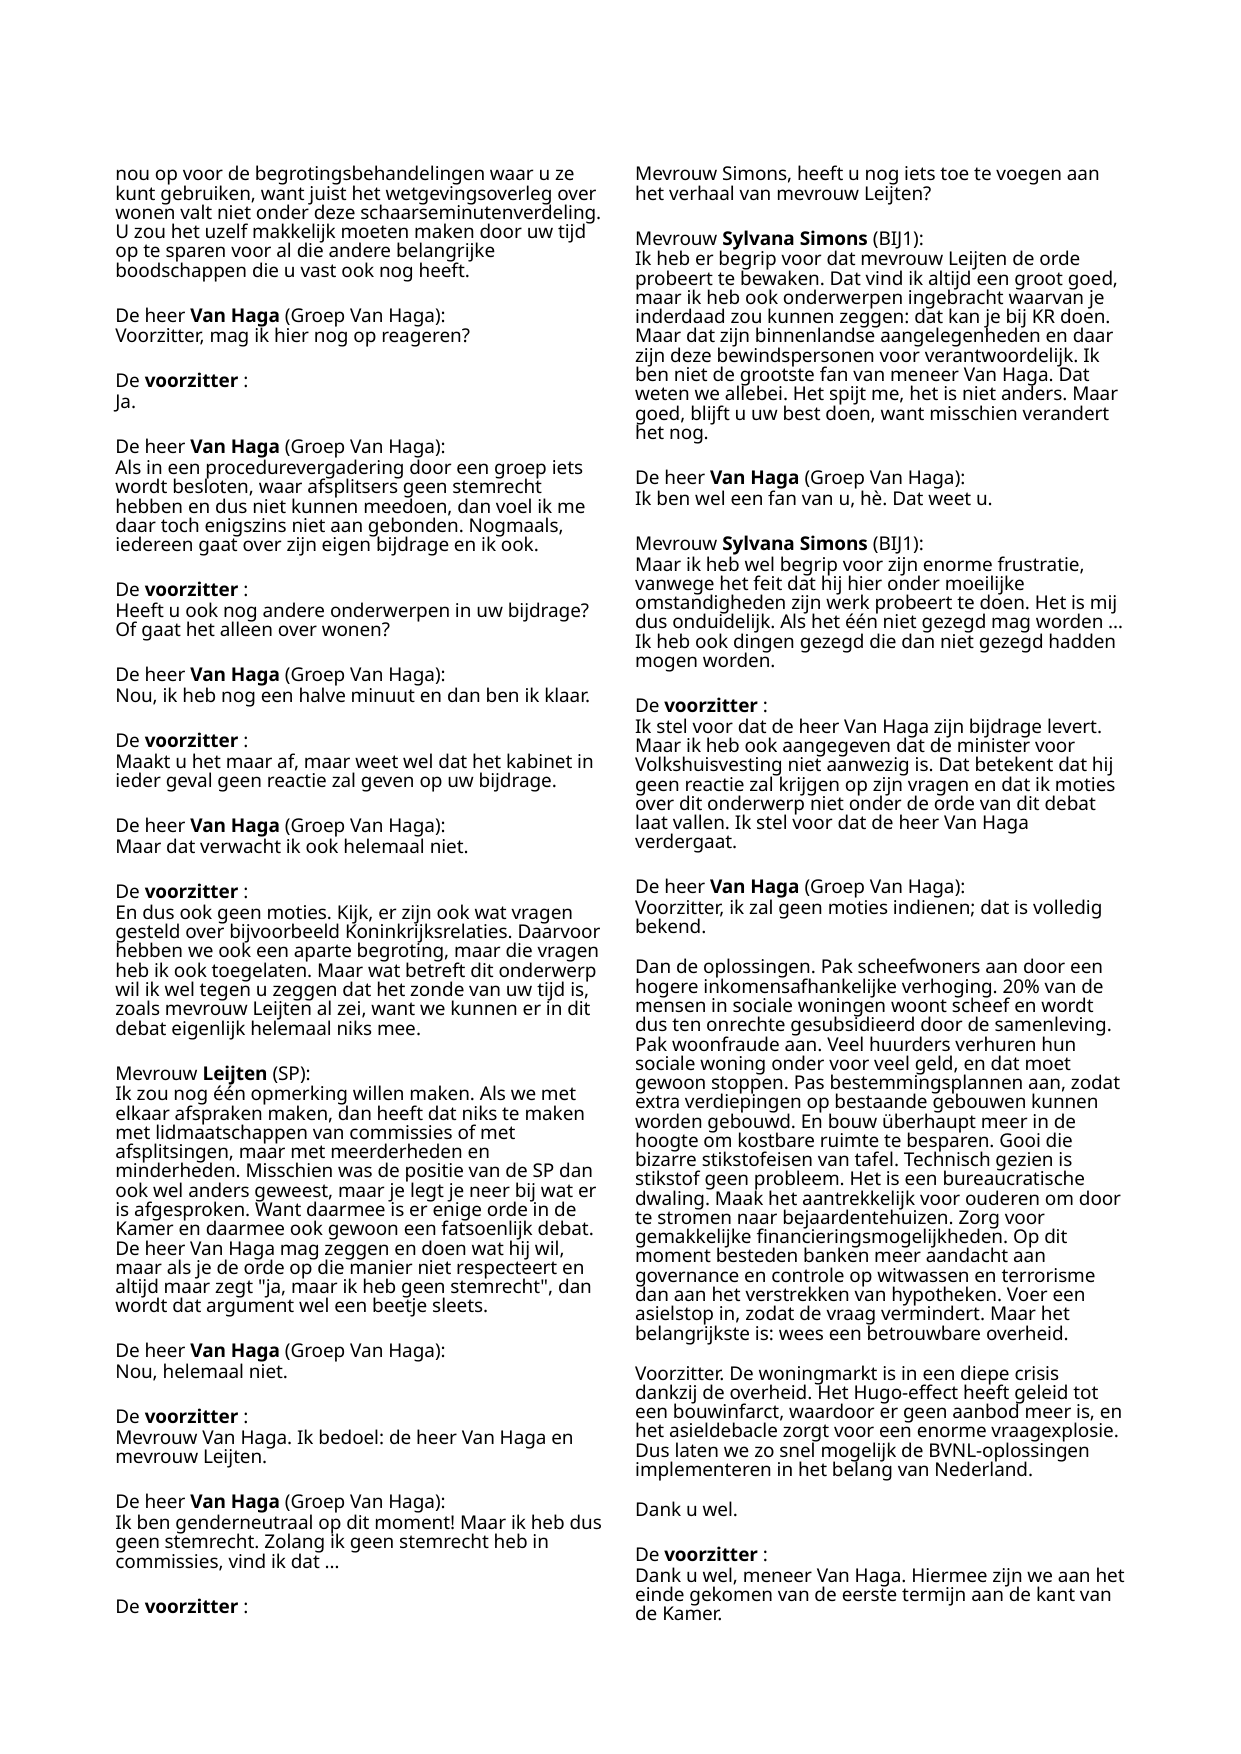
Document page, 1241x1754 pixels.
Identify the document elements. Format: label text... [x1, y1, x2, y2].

text Heeft u ook nog andere onderwerpen in uw bijdrage? Of gaat het alleen over wonen? [115, 602, 605, 641]
text De heer Van Haga (Groep Van Haga): [115, 1488, 605, 1514]
text Ik ben wel een fan van u, hè. Dat weet u. [635, 490, 1125, 509]
text Voorzitter, mag ik hier nog op reageren? [115, 327, 605, 347]
text De heer Van Haga (Groep Van Haga): [115, 812, 605, 838]
text Ik heb er begrip voor dat mevrouw Leijten de orde probeert te bewaken. Dat vind ik altijd een groot goed, maar ik heb ook onderwerpen ingebracht waarvan je inderdaad zou kunnen zeggen: dat kan je bij KR doen. Maar dat zijn binnenlandse aangelegenheden en daar zijn deze bewindspersonen voor verantwoordelijk. Ik ben niet de grootste fan van meneer Van Haga. Dat weten we allebei. Het spijt me, het is niet anders. Maar goed, blijft u uw best doen, want misschien verandert het nog. [635, 250, 1125, 443]
text nou op voor de begrotingsbehandelingen waar u ze kunt gebruiken, want juist het wetgevingsoverleg over wonen valt niet onder deze schaarseminutenverdeling. U zou het uzelf makkelijk moeten maken door uw tijd op te sparen voor al die andere belangrijke boodschappen die u vast ook nog heeft. [115, 165, 605, 281]
text De voorzitter : [635, 1541, 1125, 1567]
text De heer Van Haga (Groep Van Haga): [115, 433, 605, 459]
text Mevrouw Sylvana Simons (BIJ1): [635, 225, 1125, 250]
text Voorzitter, ik zal geen moties indienen; dat is volledig bekend. [635, 899, 1125, 938]
text De voorzitter : [115, 878, 605, 904]
text En dus ook geen moties. Kijk, er zijn ook wat vragen gesteld over bijvoorbeeld Koninkrijksrelaties. Daarvoor hebben we ook een aparte begroting, maar die vragen heb ik ook toegelaten. Maar wat betreft dit onderwerp wil ik wel tegen u zeggen dat het zonde van uw tijd is, zoals mevrouw Leijten al zei, want we kunnen er in dit debat eigenlijk helemaal niks mee. [115, 904, 605, 1039]
text Nou, ik heb nog een halve minuut en dan ben ik klaar. [115, 687, 605, 706]
text Maakt u het maar af, maar weet wel dat het kabinet in ieder geval geen reactie zal geven op uw bijdrage. [115, 753, 605, 792]
text De heer Van Haga (Groep Van Haga): [635, 873, 1125, 899]
text Mevrouw Leijten (SP): [115, 1060, 605, 1085]
text Ik ben genderneutraal op dit moment! Maar ik heb dus geen stemrecht. Zolang ik geen stemrecht heb in commissies, vind ik dat … [115, 1514, 605, 1572]
text De heer Van Haga (Groep Van Haga): [115, 661, 605, 687]
text De heer Van Haga (Groep Van Haga): [635, 464, 1125, 490]
text Nou, helemaal niet. [115, 1363, 605, 1382]
text De voorzitter : [115, 727, 605, 753]
text Ja. [115, 393, 605, 413]
text De voorzitter : [115, 1593, 605, 1618]
text Maar ik heb wel begrip voor zijn enorme frustratie, vanwege het feit dat hij hier onder moeilijke omstandigheden zijn werk probeert te doen. Het is mij dus onduidelijk. Als het één niet gezegd mag worden … Ik heb ook dingen gezegd die dan niet gezegd hadden mogen worden. [635, 556, 1125, 671]
text Ik stel voor dat de heer Van Haga zijn bijdrage levert. Maar ik heb ook aangegeven dat de minister voor Volkshuisvesting niet aanwezig is. Dat betekent dat hij geen reactie zal krijgen op zijn vragen en dat ik moties over dit onderwerp niet onder de orde van dit debat laat vallen. Ik stel voor dat de heer Van Haga verdergaat. [635, 718, 1125, 853]
text De voorzitter : [115, 1403, 605, 1429]
text De voorzitter : [635, 692, 1125, 718]
text De voorzitter : [115, 368, 605, 393]
text De heer Van Haga (Groep Van Haga): [115, 302, 605, 327]
text Maar dat verwacht ik ook helemaal niet. [115, 838, 605, 857]
text Dan de oplossingen. Pak scheefwoners aan door een hogere inkomensafhankelijke verhoging. 20% van de mensen in sociale woningen woont scheef en wordt dus ten onrechte gesubsidieerd door de samenleving. Pak woonfraude aan. Veel huurders verhuren hun sociale woning onder voor veel geld, en dat moet gewoon stoppen. Pas bestemmingsplannen aan, zodat extra verdiepingen op bestaande gebouwen kunnen worden gebouwd. En bouw überhaupt meer in de hoogte om kostbare ruimte te besparen. Gooi die bizarre stikstofeisen van tafel. Technisch gezien is stikstof geen probleem. Het is een bureaucratische dwaling. Maak het aantrekkelijk voor ouderen om door te stromen naar bejaardentehuizen. Zorg voor gemakkelijke financieringsmogelijkheden. Op dit moment besteden banken meer aandacht aan governance en controle op witwassen en terrorisme dan aan het verstrekken van hypotheken. Voer een asielstop in, zodat de vraag vermindert. Maar het belangrijkste is: wees een betrouwbare overheid. [635, 958, 1125, 1344]
text De heer Van Haga (Groep Van Haga): [115, 1337, 605, 1363]
text Als in een procedurevergadering door een groep iets wordt besloten, waar afsplitsers geen stemrecht hebben en dus niet kunnen meedoen, dan voel ik me daar toch enigszins niet aan gebonden. Nogmaals, iedereen gaat over zijn eigen bijdrage en ik ook. [115, 459, 605, 556]
text Dank u wel, meneer Van Haga. Hiermee zijn we aan het einde gekomen van de eerste termijn aan de kant van de Kamer. [635, 1567, 1125, 1624]
text De voorzitter : [115, 576, 605, 602]
text Mevrouw Van Haga. Ik bedoel: de heer Van Haga en mevrouw Leijten. [115, 1429, 605, 1468]
text Mevrouw Simons, heeft u nog iets toe te voegen aan het verhaal van mevrouw Leijten? [635, 165, 1125, 204]
text Voorzitter. De woningmarkt is in een diepe crisis dankzij de overheid. Het Hugo-effect heeft geleid tot een bouwinfarct, waardoor er geen aanbod meer is, en het asieldebacle zorgt voor een enorme vraagexplosie. Dus laten we zo snel mogelijk de BVNL-oplossingen implementeren in het belang van Nederland. [635, 1364, 1125, 1480]
text Dank u wel. [635, 1501, 1125, 1520]
text Mevrouw Sylvana Simons (BIJ1): [635, 530, 1125, 556]
text Ik zou nog één opmerking willen maken. Als we met elkaar afspraken maken, dan heeft dat niks te maken met lidmaatschappen van commissies of met afsplitsingen, maar met meerderheden en minderheden. Misschien was de positie van de SP dan ook wel anders geweest, maar je legt je neer bij wat er is afgesproken. Want daarmee is er enige orde in de Kamer en daarmee ook gewoon een fatsoenlijk debat. De heer Van Haga mag zeggen en doen wat hij wil, maar als je de orde op die manier niet respecteert en altijd maar zegt "ja, maar ik heb geen stemrecht", dan wordt dat argument wel een beetje sleets. [115, 1085, 605, 1317]
